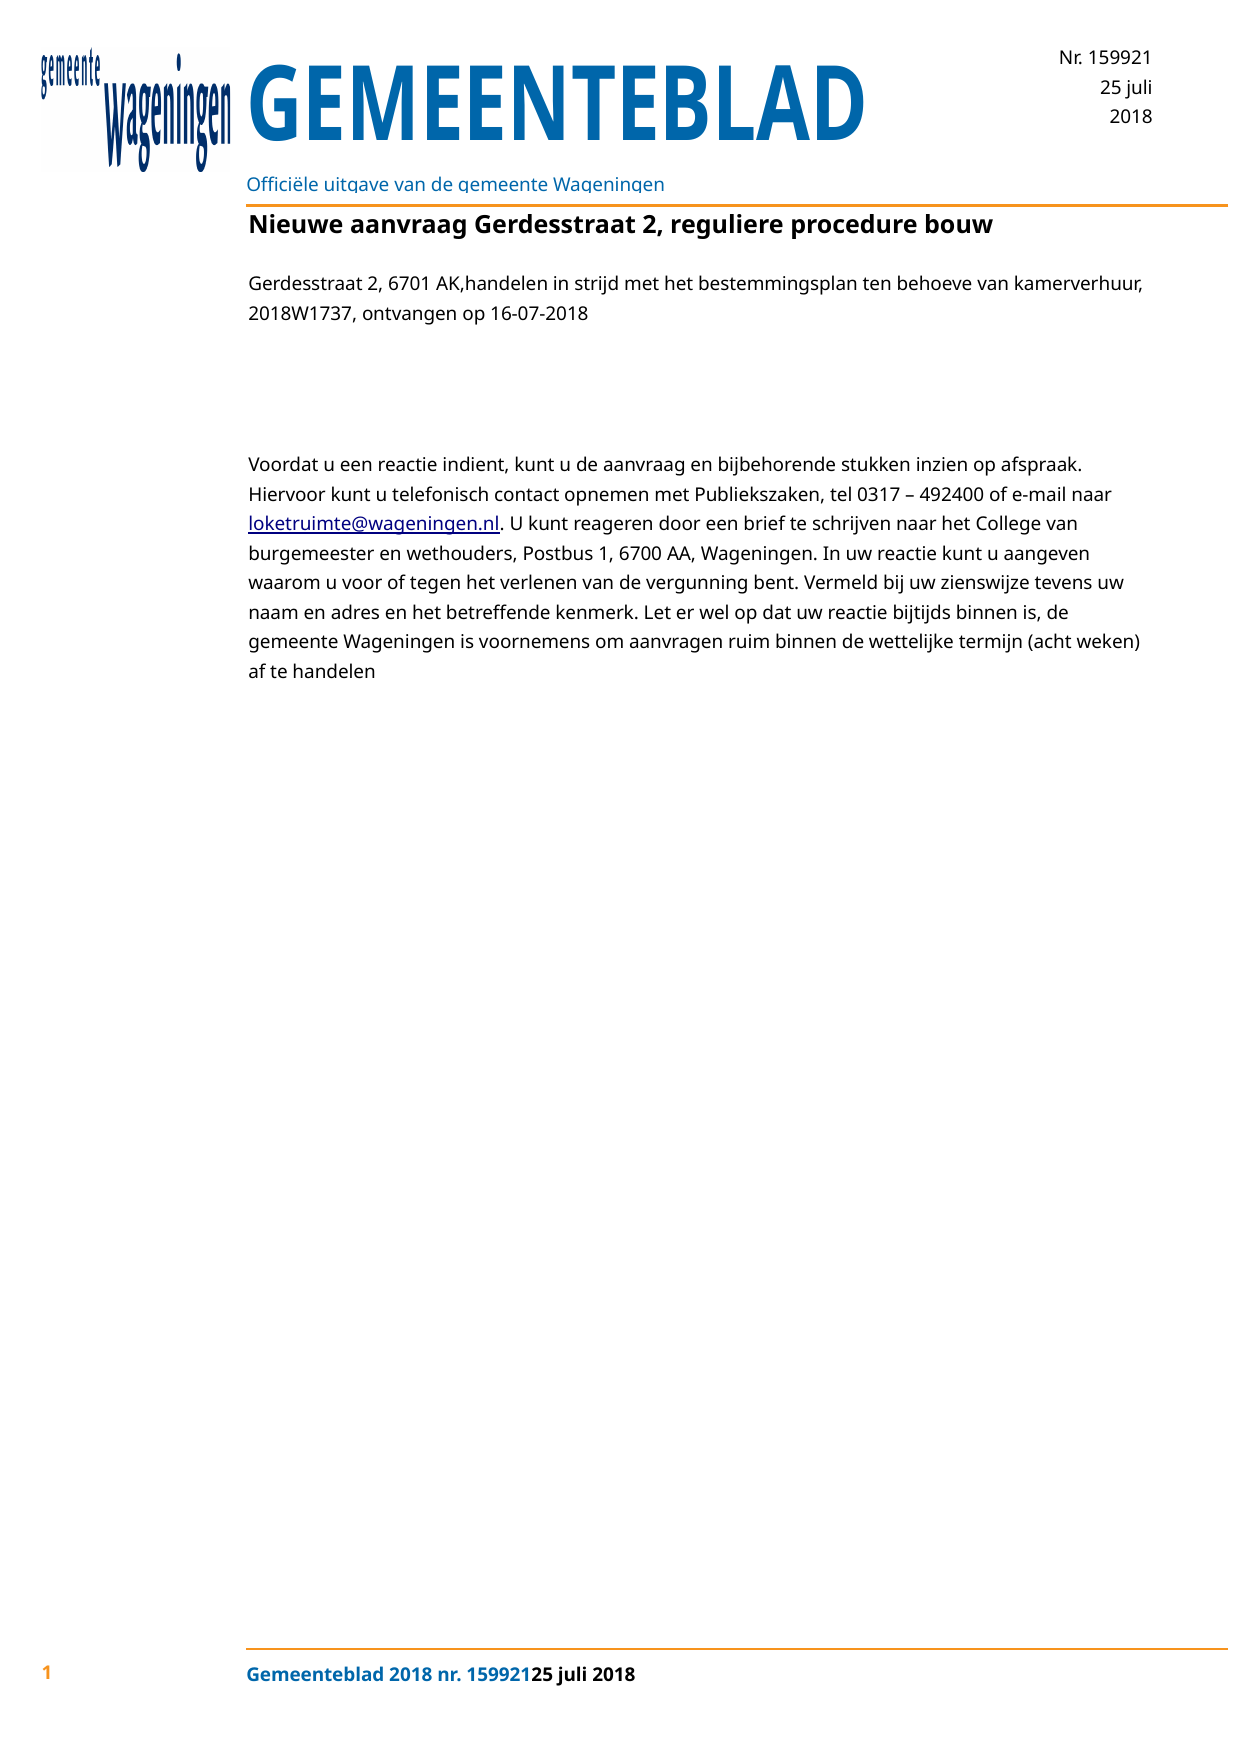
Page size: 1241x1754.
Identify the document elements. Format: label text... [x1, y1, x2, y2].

picture [41, 47, 231, 172]
text Voordat u een reactie indient, kunt u de aanvraag en bijbehorende stukken inzien op afspraak. Hiervoor kunt u telefonisch contact opnemen met Publiekszaken, tel 0317 – 492400 of e-mail naar loketruimte@wageningen.nl. U kunt reageren door een brief te schrijven naar het College van burgemeester en wethouders, Postbus 1, 6700 AA, Wageningen. In uw reactie kunt u aangeven waarom u voor of tegen het verlenen van de vergunning bent. Vermeld bij uw zienswijze tevens uw naam en adres en het betreffende kenmerk. Let er wel op dat uw reactie bijtijds binnen is, de gemeente Wageningen is voornemens om aanvragen ruim binnen de wettelijke termijn (acht weken) af te handelen [248, 451, 1152, 684]
text Nieuwe aanvraag Gerdesstraat 2, reguliere procedure bouw [248, 207, 1152, 241]
text Gerdesstraat 2, 6701 AK,handelen in strijd met het bestemmingsplan ten behoeve van kamerverhuur, 2018W1737, ontvangen op 16-07-2018 [248, 270, 1152, 326]
